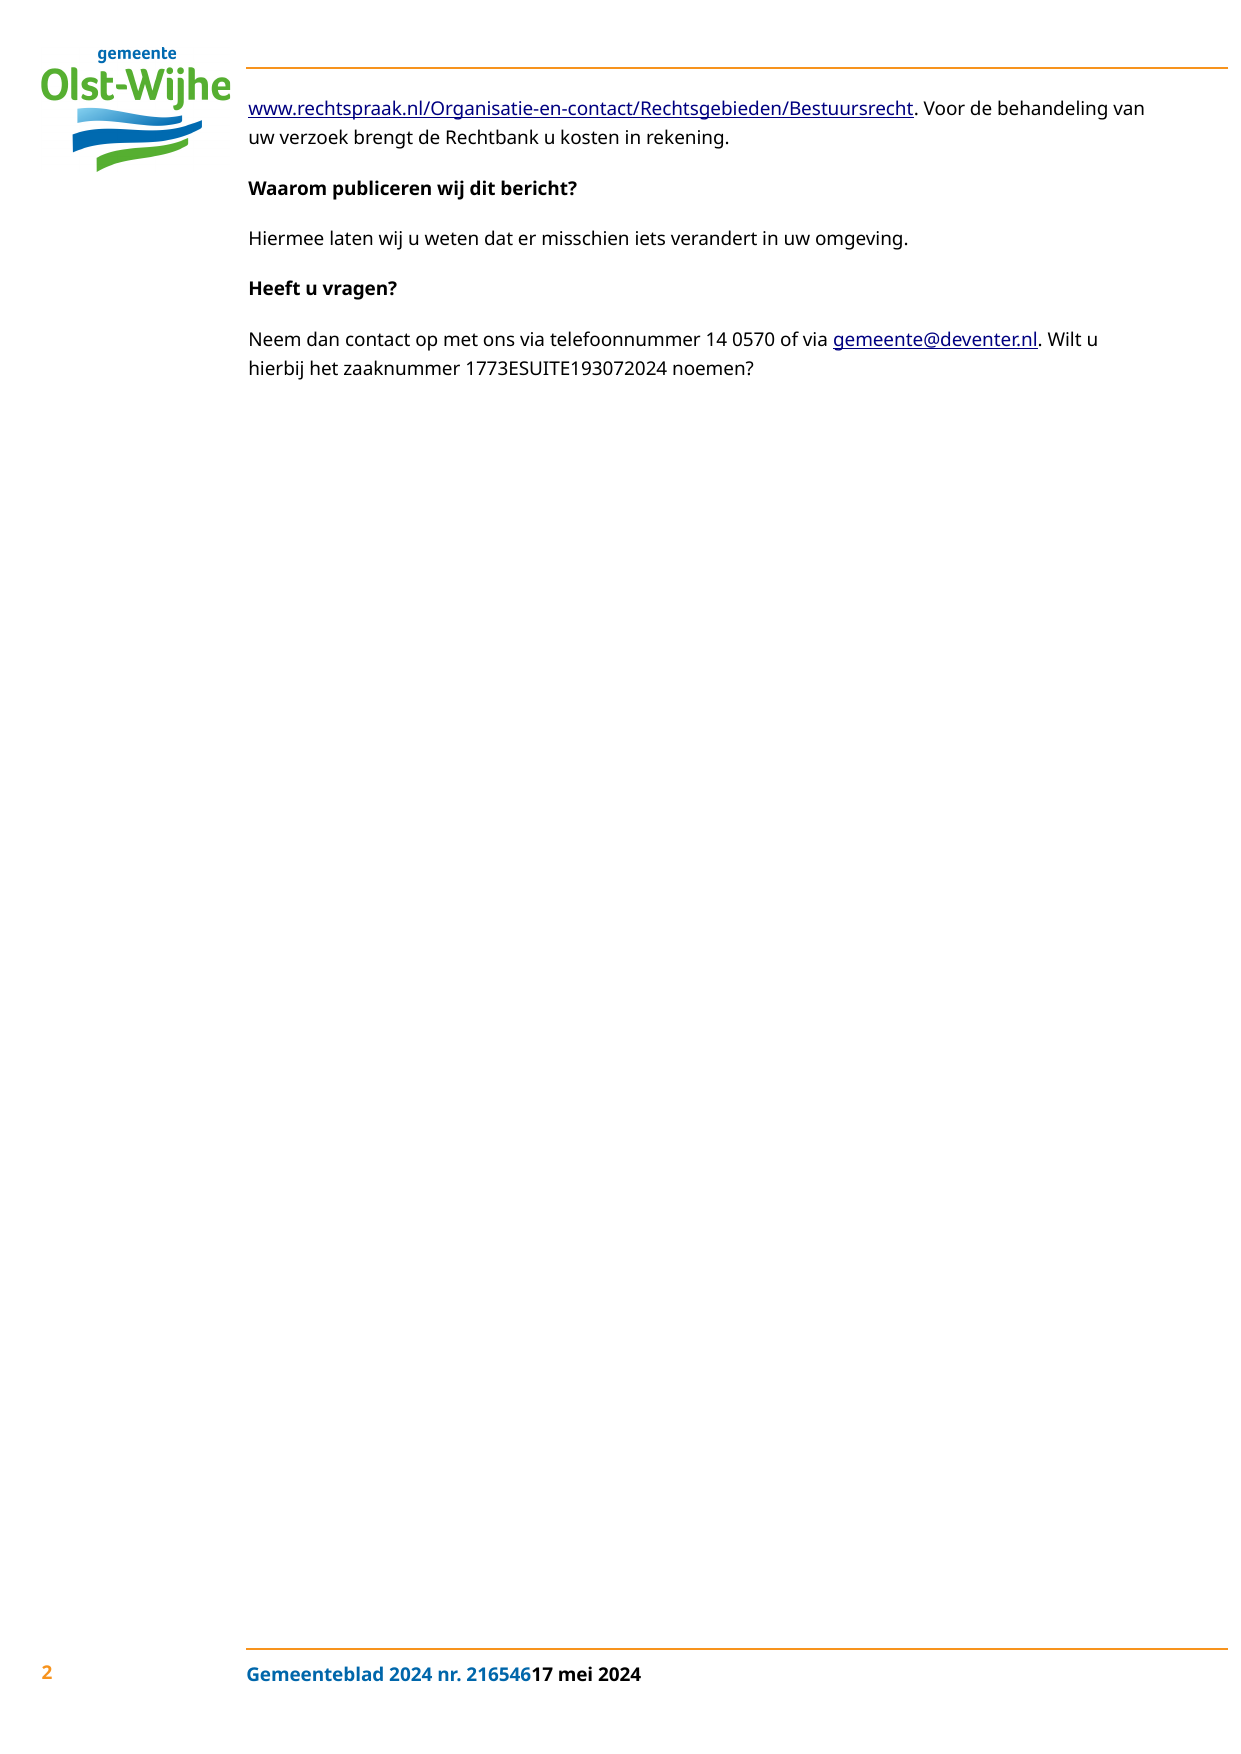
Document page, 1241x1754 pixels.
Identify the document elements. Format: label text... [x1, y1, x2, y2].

text Neem dan contact op met ons via telefoonnummer 14 0570 of via gemeente@deventer.nl. Wilt u hierbij het zaaknummer 1773ESUITE193072024 noemen? [248, 326, 1152, 381]
text Hiermee laten wij u weten dat er misschien iets verandert in uw omgeving. [248, 225, 1152, 251]
picture [41, 47, 231, 172]
text Waarom publiceren wij dit bericht? [248, 175, 1152, 201]
text www.rechtspraak.nl/Organisatie-en-contact/Rechtsgebieden/Bestuursrecht. Voor de behandeling van uw verzoek brengt de Rechtbank u kosten in rekening. [248, 95, 1152, 150]
text Heeft u vragen? [248, 276, 1152, 301]
